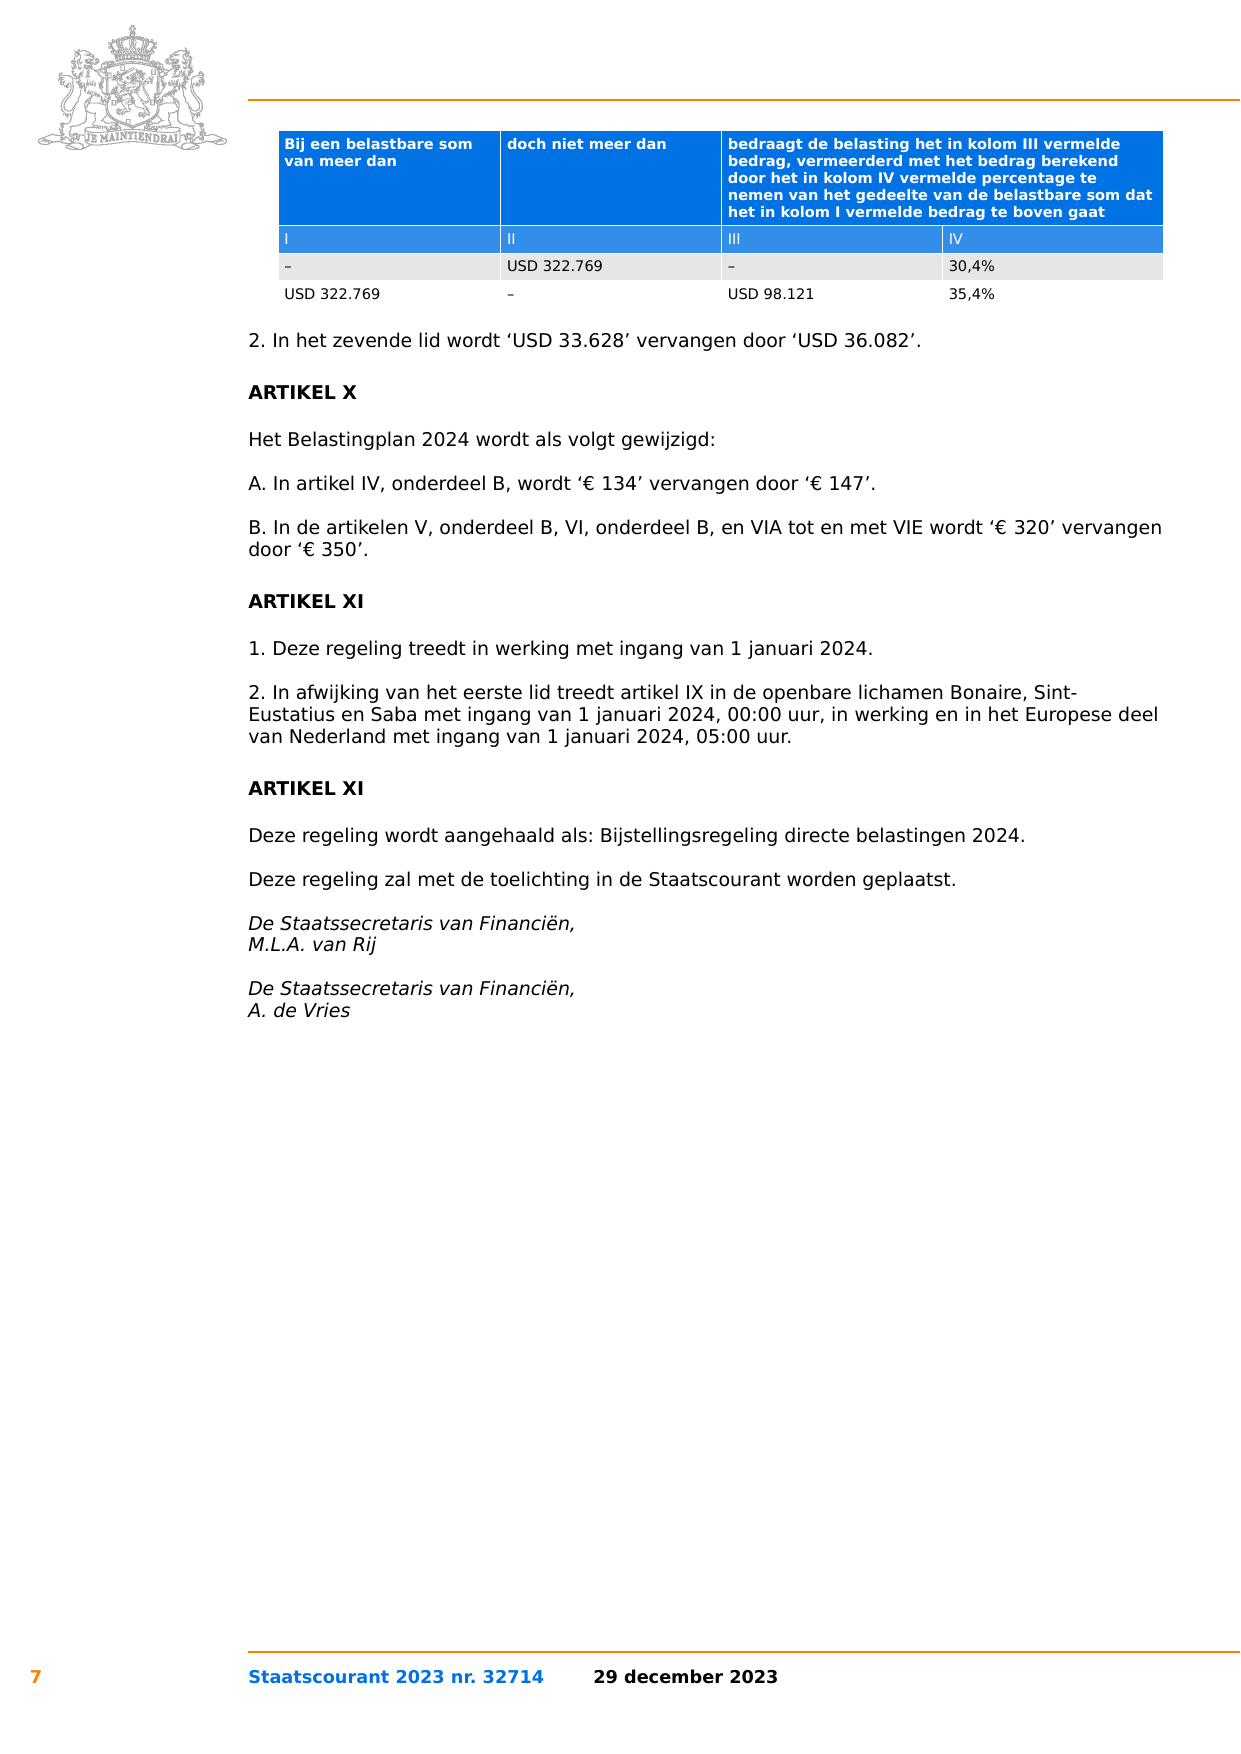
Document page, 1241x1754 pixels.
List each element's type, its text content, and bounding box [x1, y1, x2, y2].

text 2. In het zevende lid wordt ‘USD 33.628’ vervangen door ‘USD 36.082’. [248, 330, 1163, 352]
table_header Bij een belastbare som van meer dan [279, 131, 500, 225]
table_cell II [501, 226, 721, 253]
text De Staatssecretaris van Financiën, M.L.A. van Rij [248, 912, 1163, 956]
subtitle ARTIKEL X [248, 382, 1163, 404]
table_cell USD 322.769 [501, 254, 721, 280]
text Deze regeling zal met de toelichting in de Staatscourant worden geplaatst. [248, 868, 1163, 891]
text De Staatssecretaris van Financiën, A. de Vries [248, 978, 1163, 1022]
table_cell USD 98.121 [722, 281, 942, 307]
table_cell IV [943, 226, 1163, 253]
table_cell – [722, 254, 942, 280]
table_cell 30,4% [943, 254, 1163, 280]
table_cell 35,4% [943, 281, 1163, 307]
text 1. Deze regeling treedt in werking met ingang van 1 januari 2024. [248, 638, 1163, 660]
table_cell I [279, 226, 500, 253]
text Het Belastingplan 2024 wordt als volgt gewijzigd: [248, 429, 1163, 451]
text B. In de artikelen V, onderdeel B, VI, onderdeel B, en VIA tot en met VIE wordt ‘€ 320’ vervangen door ‘€ 350’. [248, 517, 1163, 561]
text A. In artikel IV, onderdeel B, wordt ‘€ 134’ vervangen door ‘€ 147’. [248, 473, 1163, 495]
table_header bedraagt de belasting het in kolom III vermelde bedrag, vermeerderd met het bedrag berekend door het in kolom IV vermelde percentage te nemen van het gedeelte van de belastbare som dat het in kolom I vermelde bedrag te boven gaat [722, 131, 1163, 225]
picture [38, 25, 227, 150]
subtitle ARTIKEL XI [248, 591, 1163, 613]
table_cell USD 322.769 [279, 281, 500, 307]
table_header doch niet meer dan [501, 131, 721, 225]
table_cell III [722, 226, 942, 253]
subtitle ARTIKEL XI [248, 778, 1163, 800]
text 2. In afwijking van het eerste lid treedt artikel IX in de openbare lichamen Bonaire, Sint-Eustatius en Saba met ingang van 1 januari 2024, 00:00 uur, in werking en in het Europese deel van Nederland met ingang van 1 januari 2024, 05:00 uur. [248, 682, 1163, 748]
text Deze regeling wordt aangehaald als: Bijstellingsregeling directe belastingen 2024. [248, 825, 1163, 847]
table_cell – [501, 281, 721, 307]
table_cell – [279, 254, 500, 280]
